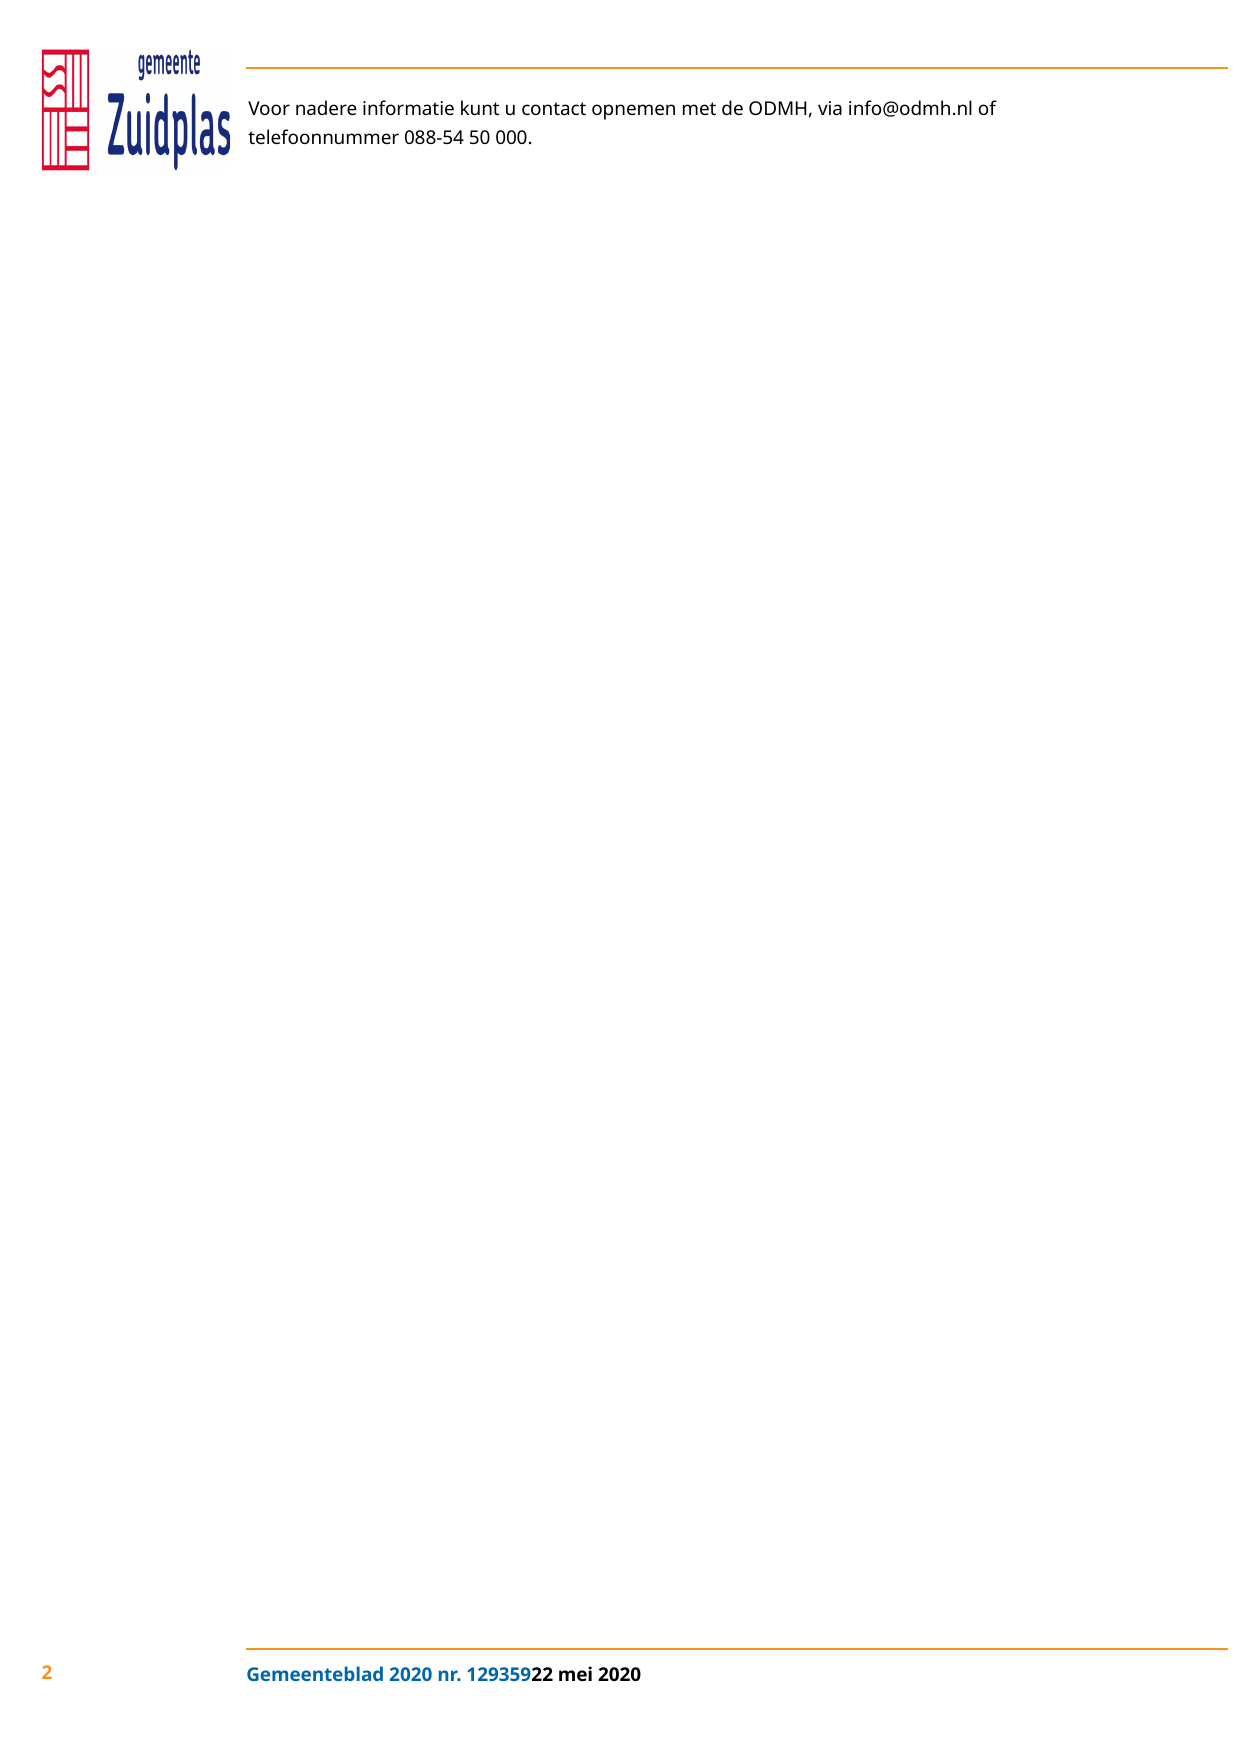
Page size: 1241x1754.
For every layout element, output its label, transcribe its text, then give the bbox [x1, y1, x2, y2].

text Voor nadere informatie kunt u contact opnemen met de ODMH, via info@odmh.nl of telefoonnummer 088-54 50 000. [248, 95, 1152, 150]
picture [41, 47, 231, 172]
